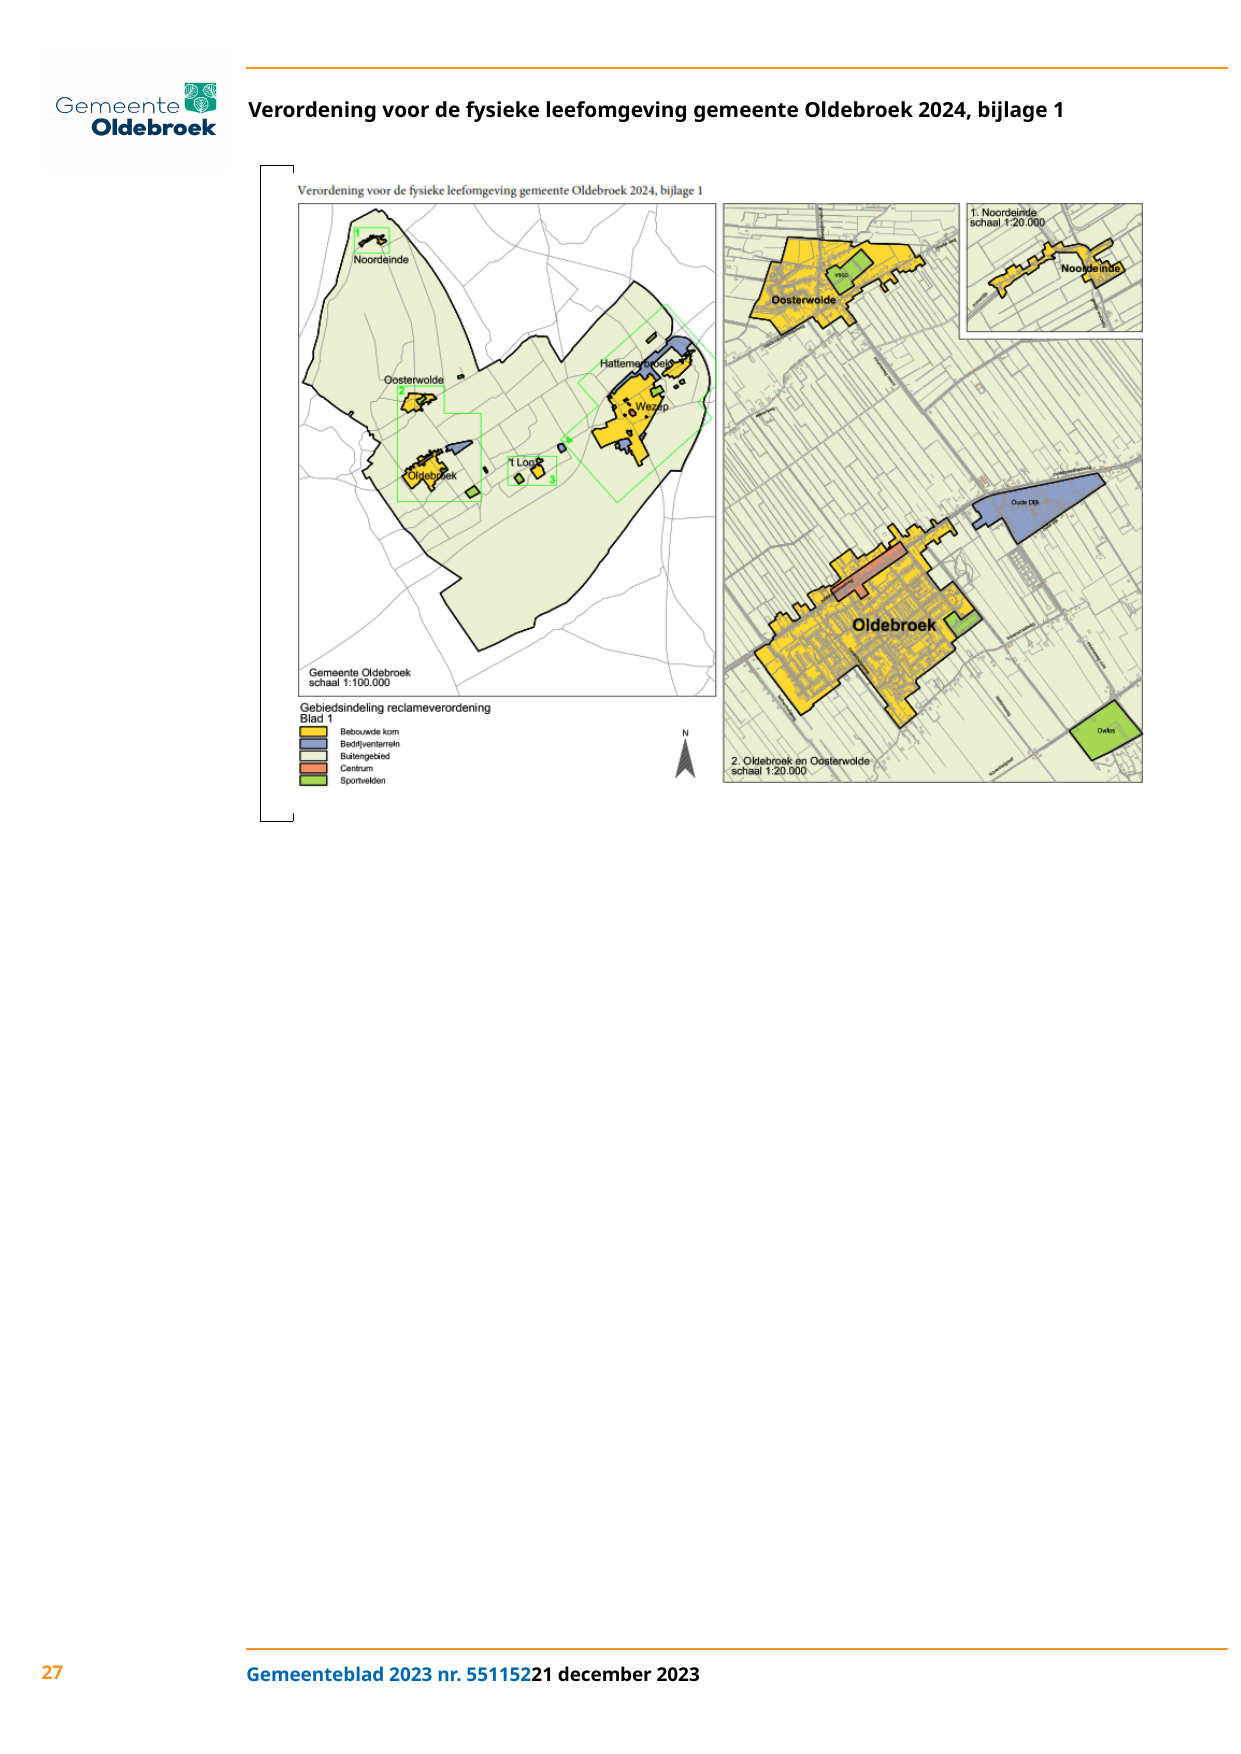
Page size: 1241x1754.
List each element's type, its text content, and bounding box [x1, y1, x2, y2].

text Verordening voor de fysieke leefomgeving gemeente Oldebroek 2024, bijlage 1 [248, 95, 1152, 123]
picture [268, 173, 1173, 813]
picture [41, 47, 231, 172]
